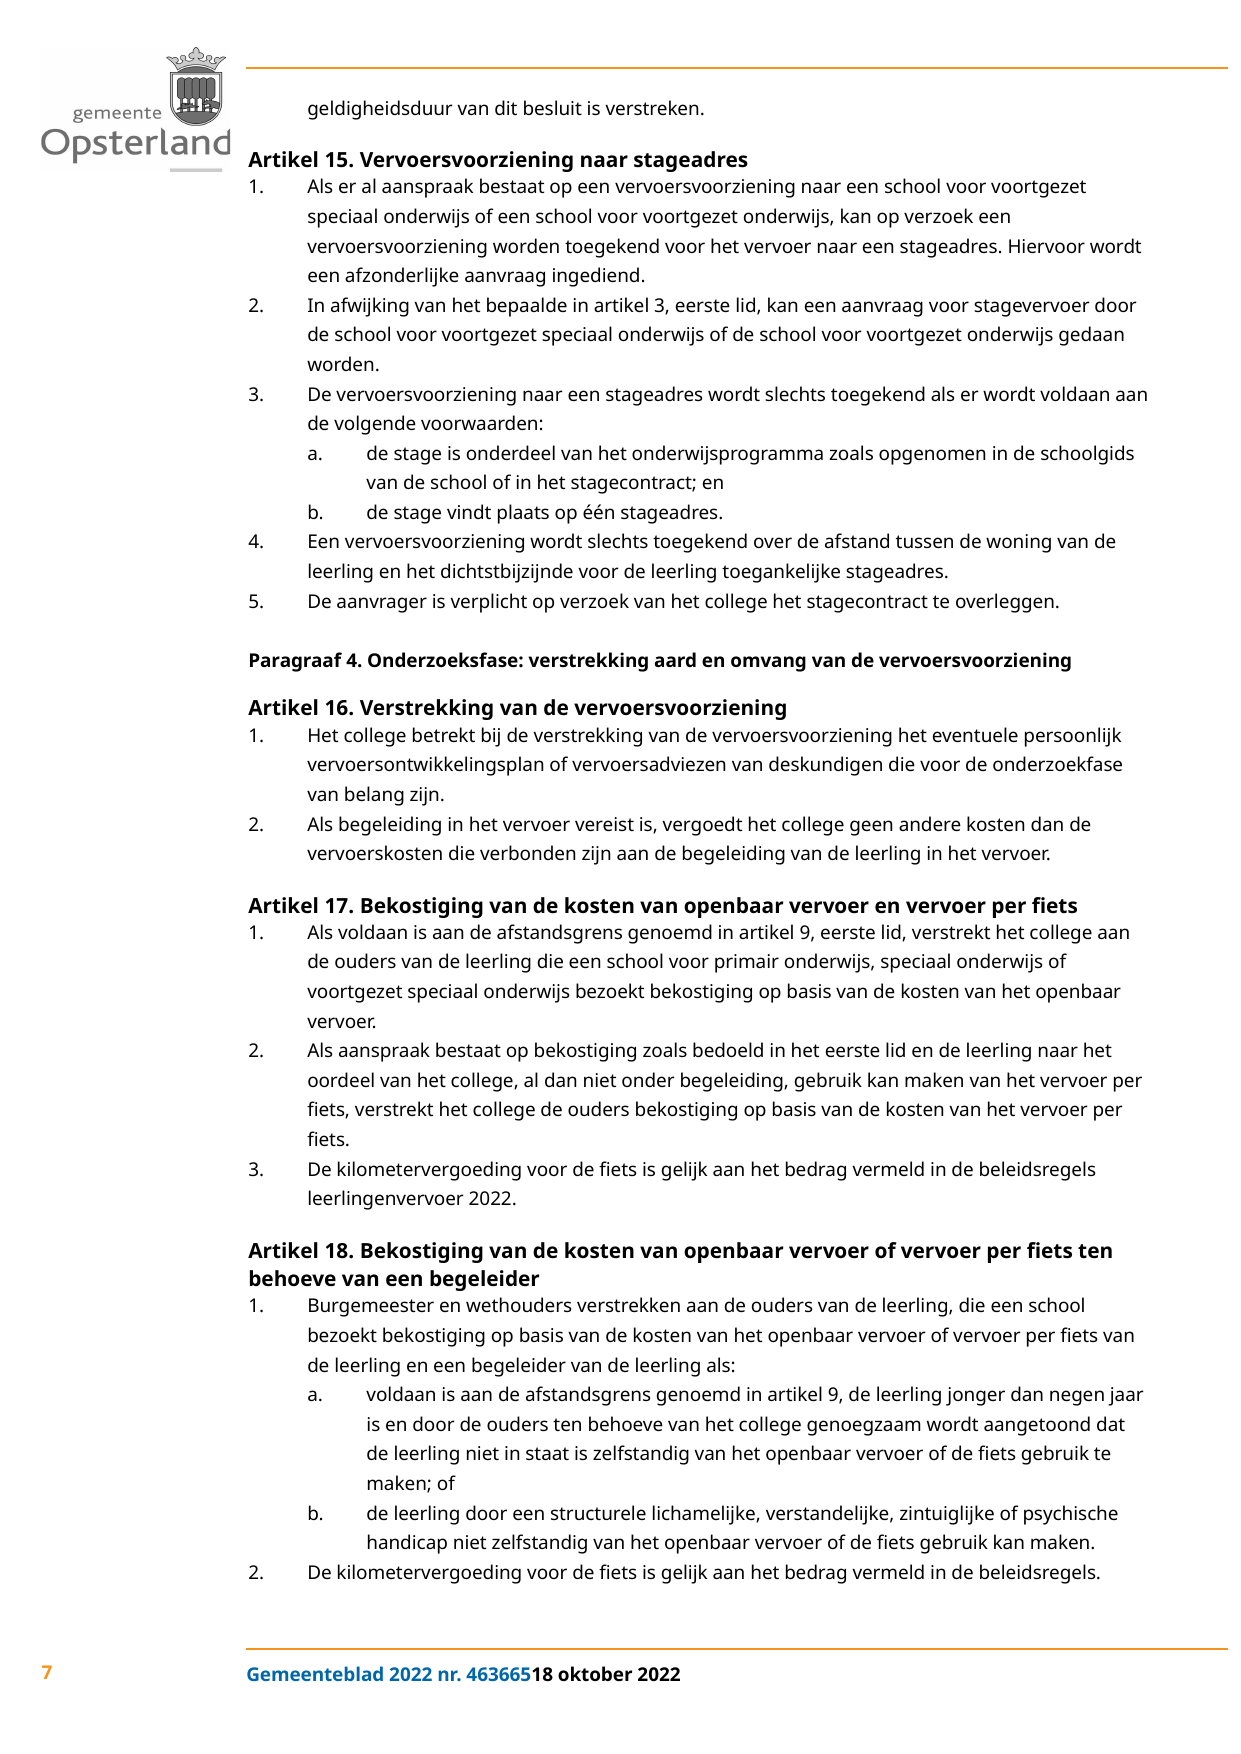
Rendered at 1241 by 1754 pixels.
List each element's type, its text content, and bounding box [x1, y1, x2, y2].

text Artikel 16. Verstrekking van de vervoersvoorziening [248, 693, 1152, 722]
list Het college betrekt bij de verstrekking van de vervoersvoorziening het eventuele persoonlijk vervoersontwikkelingsplan of vervoersadviezen van deskundigen die voor de onderzoekfase van belang zijn. [248, 722, 1152, 807]
list De kilometervergoeding voor de fiets is gelijk aan het bedrag vermeld in de beleidsregels leerlingenvervoer 2022. [248, 1156, 1152, 1211]
list Burgemeester en wethouders verstrekken aan de ouders van de leerling, die een school bezoekt bekostiging op basis van de kosten van het openbaar vervoer of vervoer per fiets van de leerling en een begeleider van de leerling als: [248, 1293, 1152, 1378]
picture [41, 47, 231, 172]
list de stage vindt plaats op één stageadres. [307, 499, 1152, 525]
list geldigheidsduur van dit besluit is verstreken. [248, 95, 1152, 121]
list de stage is onderdeel van het onderwijsprogramma zoals opgenomen in de schoolgids van de school of in het stagecontract; en [307, 440, 1152, 495]
text Artikel 17. Bekostiging van de kosten van openbaar vervoer en vervoer per fiets [248, 891, 1152, 919]
list De vervoersvoorziening naar een stageadres wordt slechts toegekend als er wordt voldaan aan de volgende voorwaarden: [248, 381, 1152, 436]
list De kilometervergoeding voor de fiets is gelijk aan het bedrag vermeld in de beleidsregels. [248, 1559, 1152, 1585]
list de leerling door een structurele lichamelijke, verstandelijke, zintuiglijke of psychische handicap niet zelfstandig van het openbaar vervoer of de fiets gebruik kan maken. [307, 1500, 1152, 1555]
text Artikel 15. Vervoersvoorziening naar stageadres [248, 145, 1152, 174]
list In afwijking van het bepaalde in artikel 3, eerste lid, kan een aanvraag voor stagevervoer door de school voor voortgezet speciaal onderwijs of de school voor voortgezet onderwijs gedaan worden. [248, 292, 1152, 377]
list Als begeleiding in het vervoer vereist is, vergoedt het college geen andere kosten dan de vervoerskosten die verbonden zijn aan de begeleiding van de leerling in het vervoer. [248, 811, 1152, 866]
text Paragraaf 4. Onderzoeksfase: verstrekking aard en omvang van de vervoersvoorziening [248, 647, 1152, 673]
list Als er al aanspraak bestaat op een vervoersvoorziening naar een school voor voortgezet speciaal onderwijs of een school voor voortgezet onderwijs, kan op verzoek een vervoersvoorziening worden toegekend voor het vervoer naar een stageadres. Hiervoor wordt een afzonderlijke aanvraag ingediend. [248, 174, 1152, 288]
list De aanvrager is verplicht op verzoek van het college het stagecontract te overleggen. [248, 588, 1152, 613]
text Artikel 18. Bekostiging van de kosten van openbaar vervoer of vervoer per fiets ten behoeve van een begeleider [248, 1236, 1152, 1293]
list Als voldaan is aan de afstandsgrens genoemd in artikel 9, eerste lid, verstrekt het college aan de ouders van de leerling die een school voor primair onderwijs, speciaal onderwijs of voortgezet speciaal onderwijs bezoekt bekostiging op basis van de kosten van het openbaar vervoer. [248, 919, 1152, 1034]
list Als aanspraak bestaat op bekostiging zoals bedoeld in het eerste lid en de leerling naar het oordeel van het college, al dan niet onder begeleiding, gebruik kan maken van het vervoer per fiets, verstrekt het college de ouders bekostiging op basis van de kosten van het vervoer per fiets. [248, 1037, 1152, 1152]
list Een vervoersvoorziening wordt slechts toegekend over de afstand tussen de woning van de leerling en het dichtstbijzijnde voor de leerling toegankelijke stageadres. [248, 529, 1152, 584]
list voldaan is aan de afstandsgrens genoemd in artikel 9, de leerling jonger dan negen jaar is en door de ouders ten behoeve van het college genoegzaam wordt aangetoond dat de leerling niet in staat is zelfstandig van het openbaar vervoer of de fiets gebruik te maken; of [307, 1381, 1152, 1496]
